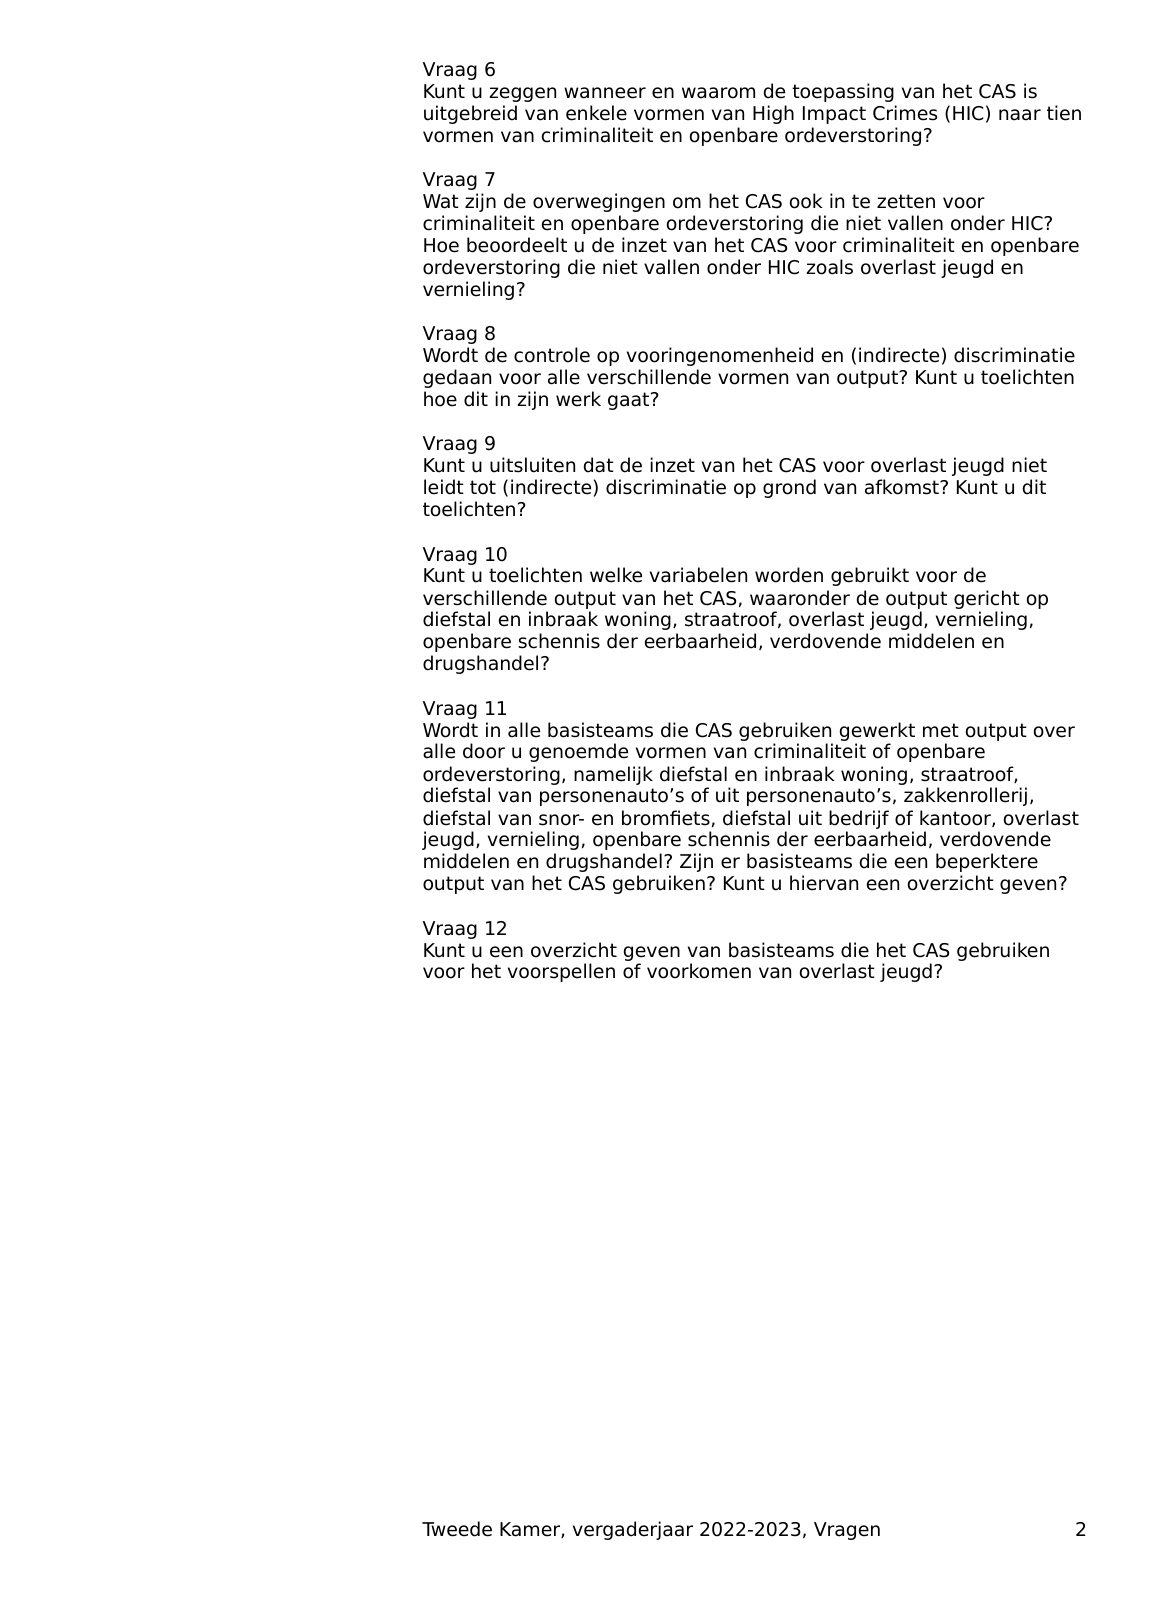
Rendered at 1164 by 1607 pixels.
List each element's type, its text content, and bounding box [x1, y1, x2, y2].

text Kunt u zeggen wanneer en waarom de toepassing van het CAS is uitgebreid van enkele vormen van High Impact Crimes (HIC) naar tien vormen van criminaliteit en openbare ordeverstoring? [422, 81, 1087, 147]
text Vraag 6 [422, 59, 1087, 81]
text Vraag 11 [422, 697, 1087, 719]
text Kunt u een overzicht geven van basisteams die het CAS gebruiken voor het voorspellen of voorkomen van overlast jeugd? [422, 939, 1087, 983]
text Kunt u toelichten welke variabelen worden gebruikt voor de verschillende output van het CAS, waaronder de output gericht op diefstal en inbraak woning, straatroof, overlast jeugd, vernieling, openbare schennis der eerbaarheid, verdovende middelen en drugshandel? [422, 565, 1087, 675]
text Vraag 12 [422, 917, 1087, 939]
text Vraag 10 [422, 543, 1087, 565]
text Wat zijn de overwegingen om het CAS ook in te zetten voor criminaliteit en openbare ordeverstoring die niet vallen onder HIC? Hoe beoordeelt u de inzet van het CAS voor criminaliteit en openbare ordeverstoring die niet vallen onder HIC zoals overlast jeugd en vernieling? [422, 191, 1087, 301]
text Kunt u uitsluiten dat de inzet van het CAS voor overlast jeugd niet leidt tot (indirecte) discriminatie op grond van afkomst? Kunt u dit toelichten? [422, 455, 1087, 521]
text Vraag 8 [422, 323, 1087, 345]
text Vraag 9 [422, 433, 1087, 455]
text Wordt in alle basisteams die CAS gebruiken gewerkt met output over alle door u genoemde vormen van criminaliteit of openbare ordeverstoring, namelijk diefstal en inbraak woning, straatroof, diefstal van personenauto’s of uit personenauto’s, zakkenrollerij, diefstal van snor- en bromfiets, diefstal uit bedrijf of kantoor, overlast jeugd, vernieling, openbare schennis der eerbaarheid, verdovende middelen en drugshandel? Zijn er basisteams die een beperktere output van het CAS gebruiken? Kunt u hiervan een overzicht geven? [422, 719, 1087, 895]
text Vraag 7 [422, 169, 1087, 191]
text Wordt de controle op vooringenomenheid en (indirecte) discriminatie gedaan voor alle verschillende vormen van output? Kunt u toelichten hoe dit in zijn werk gaat? [422, 345, 1087, 411]
